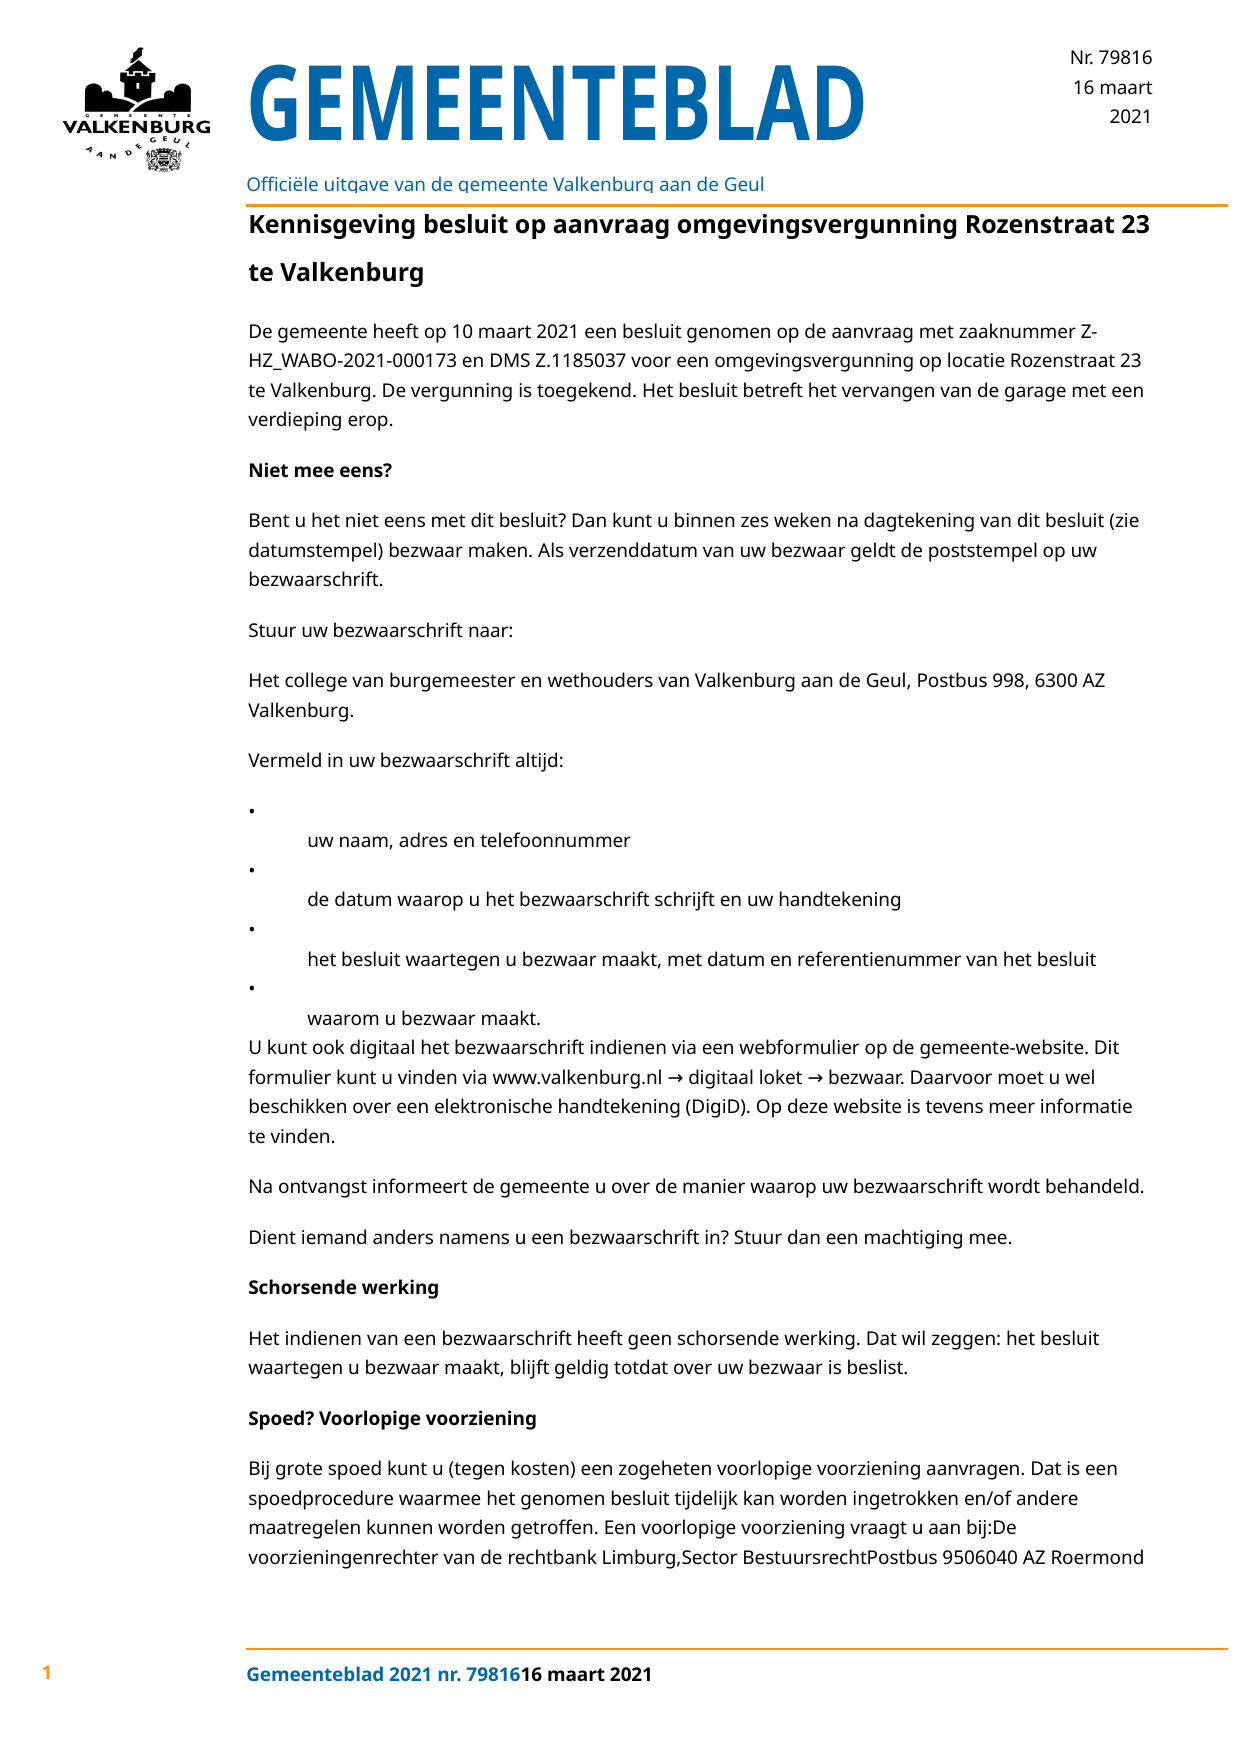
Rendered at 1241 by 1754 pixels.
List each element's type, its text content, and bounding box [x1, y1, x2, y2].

list uw naam, adres en telefoonnummer [248, 827, 1152, 853]
text Bij grote spoed kunt u (tegen kosten) een zogeheten voorlopige voorziening aanvragen. Dat is een spoedprocedure waarmee het genomen besluit tijdelijk kan worden ingetrokken en/of andere maatregelen kunnen worden getroffen. Een voorlopige voorziening vraagt u aan bij:De voorzieningenrechter van de rechtbank Limburg,Sector BestuursrechtPostbus 9506040 AZ Roermond [248, 1455, 1152, 1570]
text Bent u het niet eens met dit besluit? Dan kunt u binnen zes weken na dagtekening van dit besluit (zie datumstempel) bezwaar maken. Als verzenddatum van uw bezwaar geldt de poststempel op uw bezwaarschrift. [248, 507, 1152, 592]
list het besluit waartegen u bezwaar maakt, met datum en referentienummer van het besluit [248, 946, 1152, 972]
text Na ontvangst informeert de gemeente u over de manier waarop uw bezwaarschrift wordt behandeld. [248, 1174, 1152, 1199]
list de datum waarop u het bezwaarschrift schrijft en uw handtekening [248, 887, 1152, 912]
text Kennisgeving besluit op aanvraag omgevingsvergunning Rozenstraat 23 te Valkenburg [248, 207, 1152, 288]
text Spoed? Voorlopige voorziening [248, 1405, 1152, 1431]
list waarom u bezwaar maakt. [248, 1005, 1152, 1031]
text Het indienen van een bezwaarschrift heeft geen schorsende werking. Dat wil zeggen: het besluit waartegen u bezwaar maakt, blijft geldig totdat over uw bezwaar is beslist. [248, 1325, 1152, 1380]
text Vermeld in uw bezwaarschrift altijd: [248, 747, 1152, 773]
text U kunt ook digitaal het bezwaarschrift indienen via een webformulier op de gemeente-website. Dit formulier kunt u vinden via www.valkenburg.nl → digitaal loket → bezwaar. Daarvoor moet u wel beschikken over een elektronische handtekening (DigiD). Op deze website is tevens meer informatie te vinden. [248, 1034, 1152, 1149]
text De gemeente heeft op 10 maart 2021 een besluit genomen op de aanvraag met zaaknummer Z-HZ_WABO-2021-000173 en DMS Z.1185037 voor een omgevingsvergunning op locatie Rozenstraat 23 te Valkenburg. De vergunning is toegekend. Het besluit betreft het vervangen van de garage met een verdieping erop. [248, 318, 1152, 432]
text Schorsende werking [248, 1274, 1152, 1300]
text Het college van burgemeester en wethouders van Valkenburg aan de Geul, Postbus 998, 6300 AZ Valkenburg. [248, 667, 1152, 723]
text Niet mee eens? [248, 457, 1152, 483]
text Stuur uw bezwaarschrift naar: [248, 617, 1152, 643]
text Dient iemand anders namens u een bezwaarschrift in? Stuur dan een machtiging mee. [248, 1224, 1152, 1250]
picture [41, 47, 231, 172]
